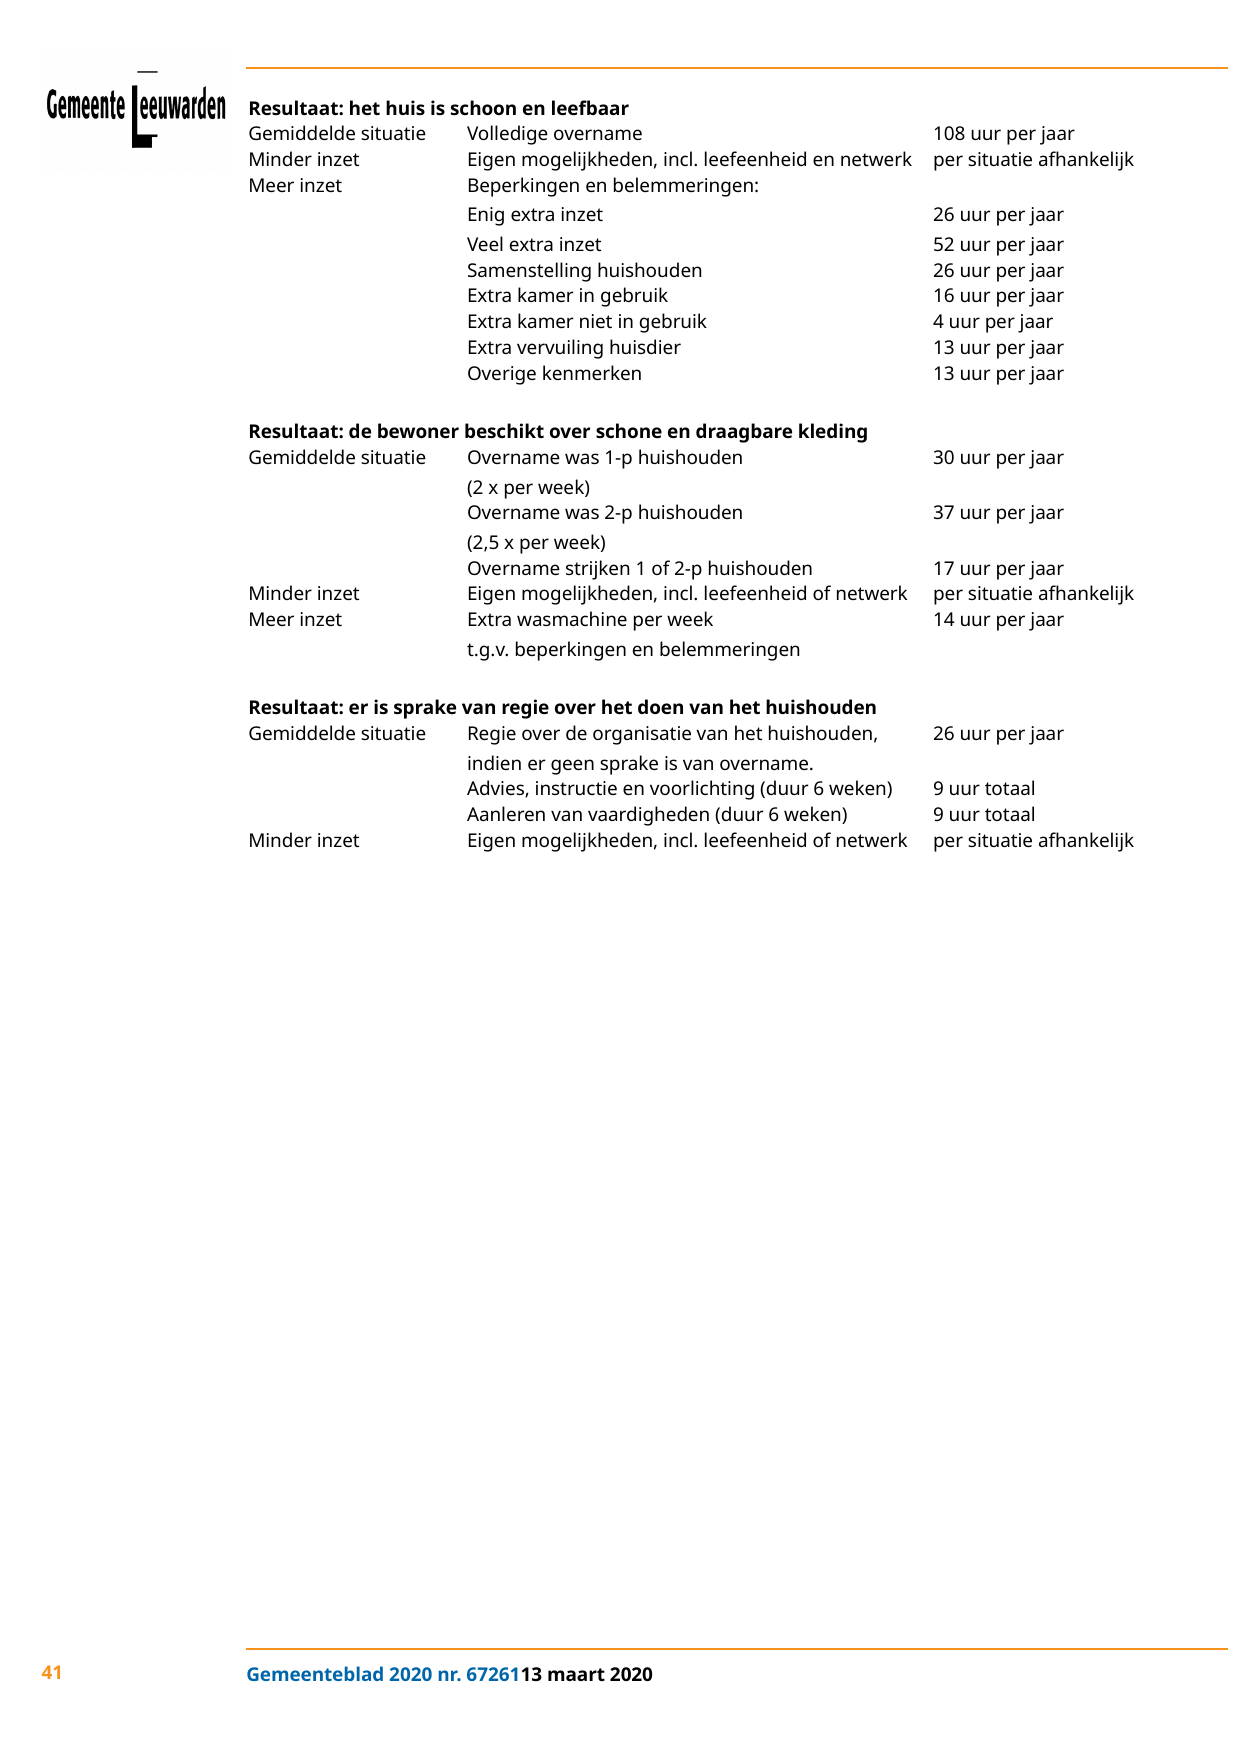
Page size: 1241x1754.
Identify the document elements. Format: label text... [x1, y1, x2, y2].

table_cell Extra vervuiling huisdier [467, 334, 933, 360]
table_cell per situatie afhankelijk [933, 146, 1152, 172]
table_cell [248, 776, 467, 801]
table_cell 14 uur per jaar [933, 606, 1152, 662]
table_cell [248, 360, 467, 386]
table_cell Eigen mogelijkheden, incl. leefeenheid of netwerk [467, 827, 933, 853]
table_cell 13 uur per jaar [933, 334, 1152, 360]
table_cell Gemiddelde situatie [248, 720, 467, 776]
table_cell 16 uur per jaar [933, 283, 1152, 308]
table_cell 9 uur totaal [933, 776, 1152, 801]
table_cell 4 uur per jaar [933, 309, 1152, 334]
table_cell [248, 500, 467, 555]
table_header Resultaat: de bewoner beschikt over schone en draagbare kleding [248, 419, 1152, 444]
picture [41, 47, 231, 172]
table_cell 108 uur per jaar [933, 121, 1152, 146]
table_cell 30 uur per jaar [933, 444, 1152, 499]
table_cell Extra kamer niet in gebruik [467, 309, 933, 334]
table_cell Volledige overname [467, 121, 933, 146]
table_cell [248, 334, 467, 360]
table_cell Minder inzet [248, 581, 467, 606]
table_cell 26 uur per jaar [933, 720, 1152, 776]
table_cell Meer inzet [248, 606, 467, 662]
table_cell Eigen mogelijkheden, incl. leefeenheid of netwerk [467, 581, 933, 606]
table_cell Overname was 1-p huishouden (2 x per week) [467, 444, 933, 499]
table_header Resultaat: het huis is schoon en leefbaar [248, 95, 1152, 121]
table_cell Beperkingen en belemmeringen: Enig extra inzet Veel extra inzet [467, 172, 933, 257]
table_cell Minder inzet [248, 827, 467, 853]
table_cell [248, 555, 467, 581]
table_cell Overname was 2-p huishouden (2,5 x per week) [467, 500, 933, 555]
table_cell Gemiddelde situatie [248, 444, 467, 499]
table_cell Gemiddelde situatie [248, 121, 467, 146]
table_cell [248, 309, 467, 334]
table_cell 17 uur per jaar [933, 555, 1152, 581]
table_cell Overname strijken 1 of 2-p huishouden [467, 555, 933, 581]
table_cell Extra kamer in gebruik [467, 283, 933, 308]
table_cell Minder inzet [248, 146, 467, 172]
table_cell Extra wasmachine per week t.g.v. beperkingen en belemmeringen [467, 606, 933, 662]
table_cell per situatie afhankelijk [933, 581, 1152, 606]
table_cell Advies, instructie en voorlichting (duur 6 weken) [467, 776, 933, 801]
table_cell 37 uur per jaar [933, 500, 1152, 555]
table_cell 9 uur totaal [933, 801, 1152, 827]
table_cell Overige kenmerken [467, 360, 933, 386]
table_cell Meer inzet [248, 172, 467, 257]
table_cell 13 uur per jaar [933, 360, 1152, 386]
table_cell [248, 283, 467, 308]
table_cell Samenstelling huishouden [467, 257, 933, 283]
table_cell 26 uur per jaar 52 uur per jaar [933, 172, 1152, 257]
table_cell 26 uur per jaar [933, 257, 1152, 283]
table_cell Eigen mogelijkheden, incl. leefeenheid en netwerk [467, 146, 933, 172]
table_cell Aanleren van vaardigheden (duur 6 weken) [467, 801, 933, 827]
table_cell [248, 257, 467, 283]
table_cell [248, 801, 467, 827]
table_cell per situatie afhankelijk [933, 827, 1152, 853]
table_cell Regie over de organisatie van het huishouden, indien er geen sprake is van overname. [467, 720, 933, 776]
table_header Resultaat: er is sprake van regie over het doen van het huishouden [248, 695, 1152, 720]
